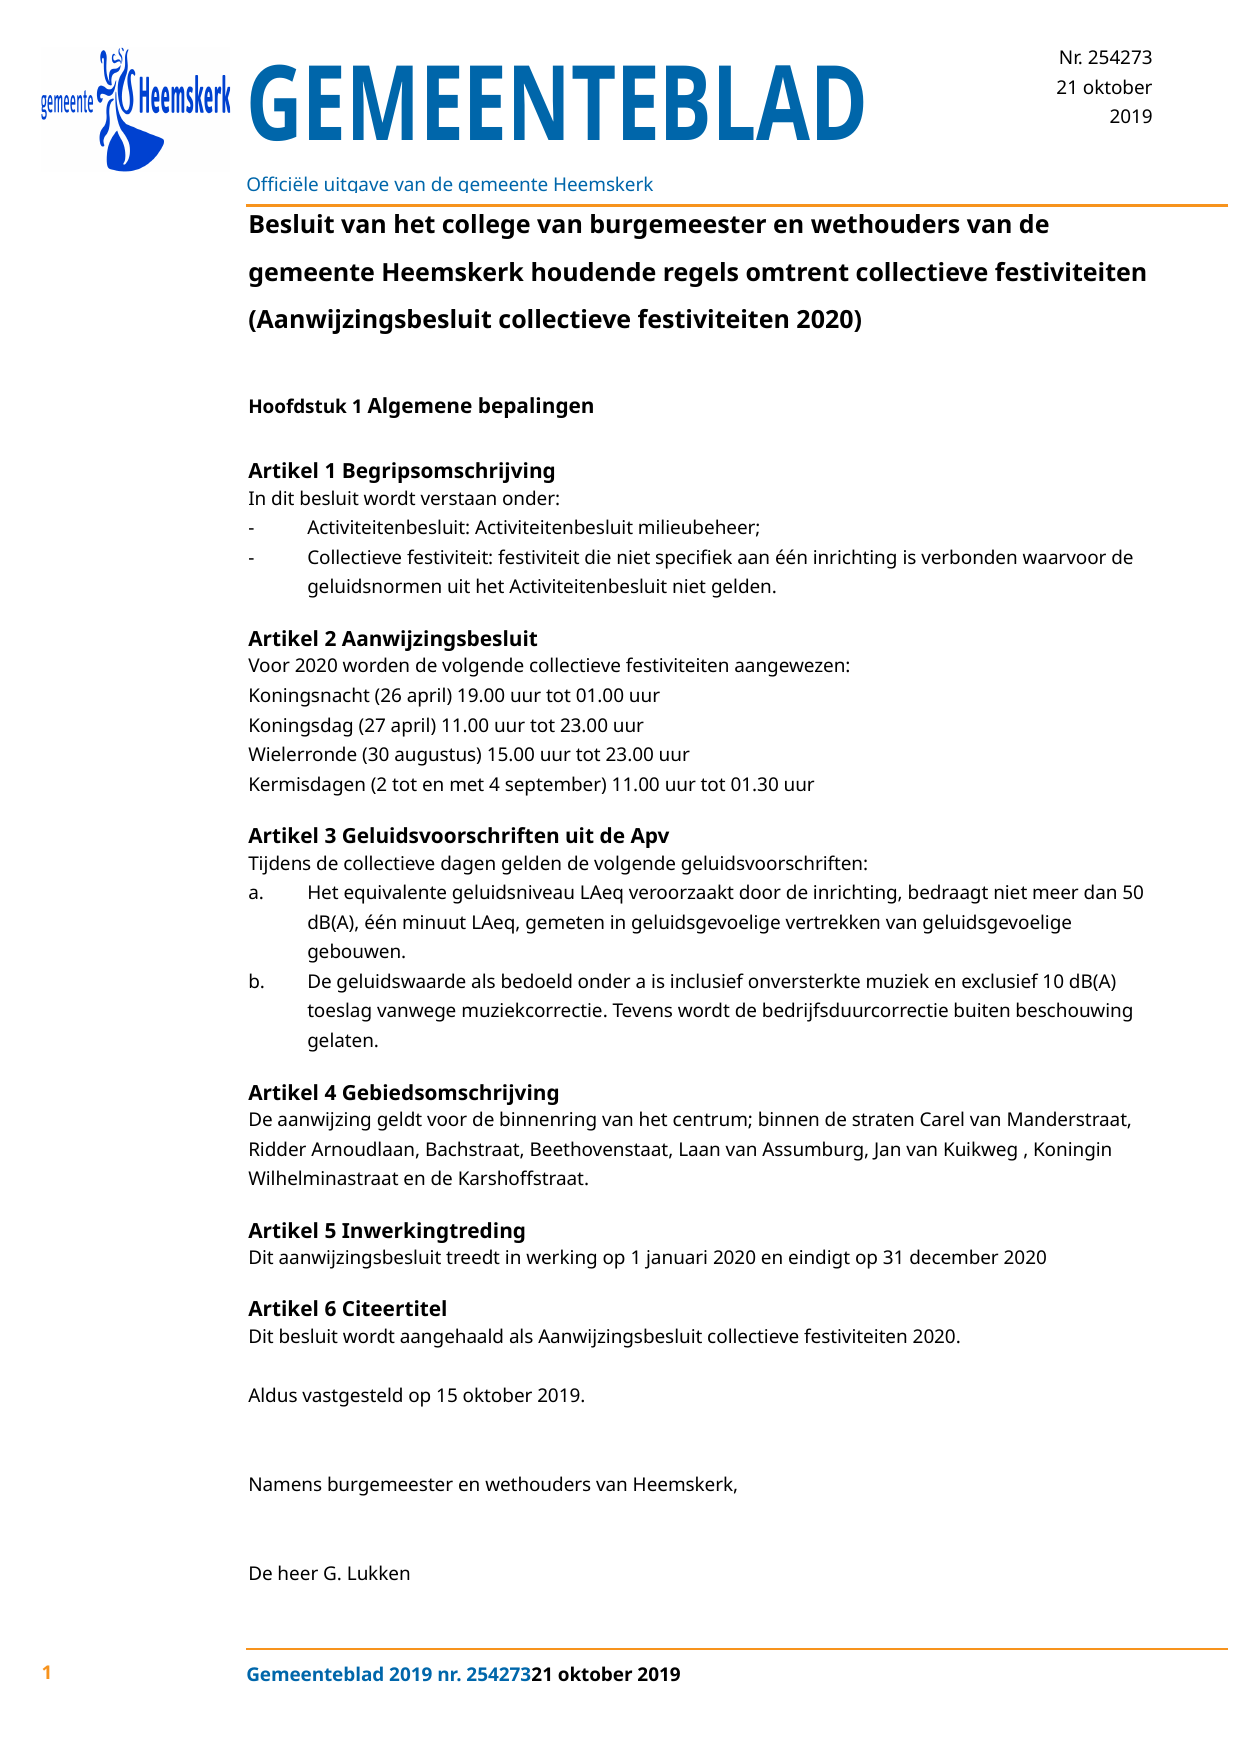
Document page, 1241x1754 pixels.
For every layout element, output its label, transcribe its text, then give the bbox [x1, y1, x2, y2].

text Artikel 1 Begripsomschrijving [248, 457, 1152, 485]
text Hoofdstuk 1 Algemene bepalingen [248, 391, 1152, 420]
text Artikel 2 Aanwijzingsbesluit [248, 624, 1152, 653]
text Artikel 3 Geluidsvoorschriften uit de Apv [248, 821, 1152, 850]
text Tijdens de collectieve dagen gelden de volgende geluidsvoorschriften: [248, 850, 1152, 876]
text De aanwijzing geldt voor de binnenring van het centrum; binnen de straten Carel van Manderstraat, Ridder Arnoudlaan, Bachstraat, Beethovenstaat, Laan van Assumburg, Jan van Kuikweg , Koningin Wilhelminastraat en de Karshoffstraat. [248, 1106, 1152, 1191]
list Het equivalente geluidsniveau LAeq veroorzaakt door de inrichting, bedraagt niet meer dan 50 dB(A), één minuut LAeq, gemeten in geluidsgevoelige vertrekken van geluidsgevoelige gebouwen. [248, 879, 1152, 964]
text Kermisdagen (2 tot en met 4 september) 11.00 uur tot 01.30 uur [248, 771, 1152, 797]
text De heer G. Lukken [248, 1560, 1152, 1585]
picture [41, 47, 231, 172]
text Koningsnacht (26 april) 19.00 uur tot 01.00 uur [248, 682, 1152, 708]
list Activiteitenbesluit: Activiteitenbesluit milieubeheer; [248, 514, 1152, 540]
text Wielerronde (30 augustus) 15.00 uur tot 23.00 uur [248, 741, 1152, 767]
list De geluidswaarde als bedoeld onder a is inclusief onversterkte muziek en exclusief 10 dB(A) toeslag vanwege muziekcorrectie. Tevens wordt de bedrijfsduurcorrectie buiten beschouwing gelaten. [248, 968, 1152, 1053]
text Dit besluit wordt aangehaald als Aanwijzingsbesluit collectieve festiviteiten 2020. [248, 1323, 1152, 1349]
text Namens burgemeester en wethouders van Heemskerk, [248, 1471, 1152, 1497]
text In dit besluit wordt verstaan onder: [248, 485, 1152, 511]
text Aldus vastgesteld op 15 oktober 2019. [248, 1382, 1152, 1408]
text Dit aanwijzingsbesluit treedt in werking op 1 januari 2020 en eindigt op 31 december 2020 [248, 1244, 1152, 1270]
text Voor 2020 worden de volgende collectieve festiviteiten aangewezen: [248, 653, 1152, 678]
list Collectieve festiviteit: festiviteit die niet specifiek aan één inrichting is verbonden waarvoor de geluidsnormen uit het Activiteitenbesluit niet gelden. [248, 544, 1152, 599]
text Artikel 5 Inwerkingtreding [248, 1216, 1152, 1244]
text Artikel 4 Gebiedsomschrijving [248, 1078, 1152, 1106]
text Artikel 6 Citeertitel [248, 1294, 1152, 1323]
text Koningsdag (27 april) 11.00 uur tot 23.00 uur [248, 712, 1152, 737]
text Besluit van het college van burgemeester en wethouders van de gemeente Heemskerk houdende regels omtrent collectieve festiviteiten (Aanwijzingsbesluit collectieve festiviteiten 2020) [248, 207, 1152, 336]
